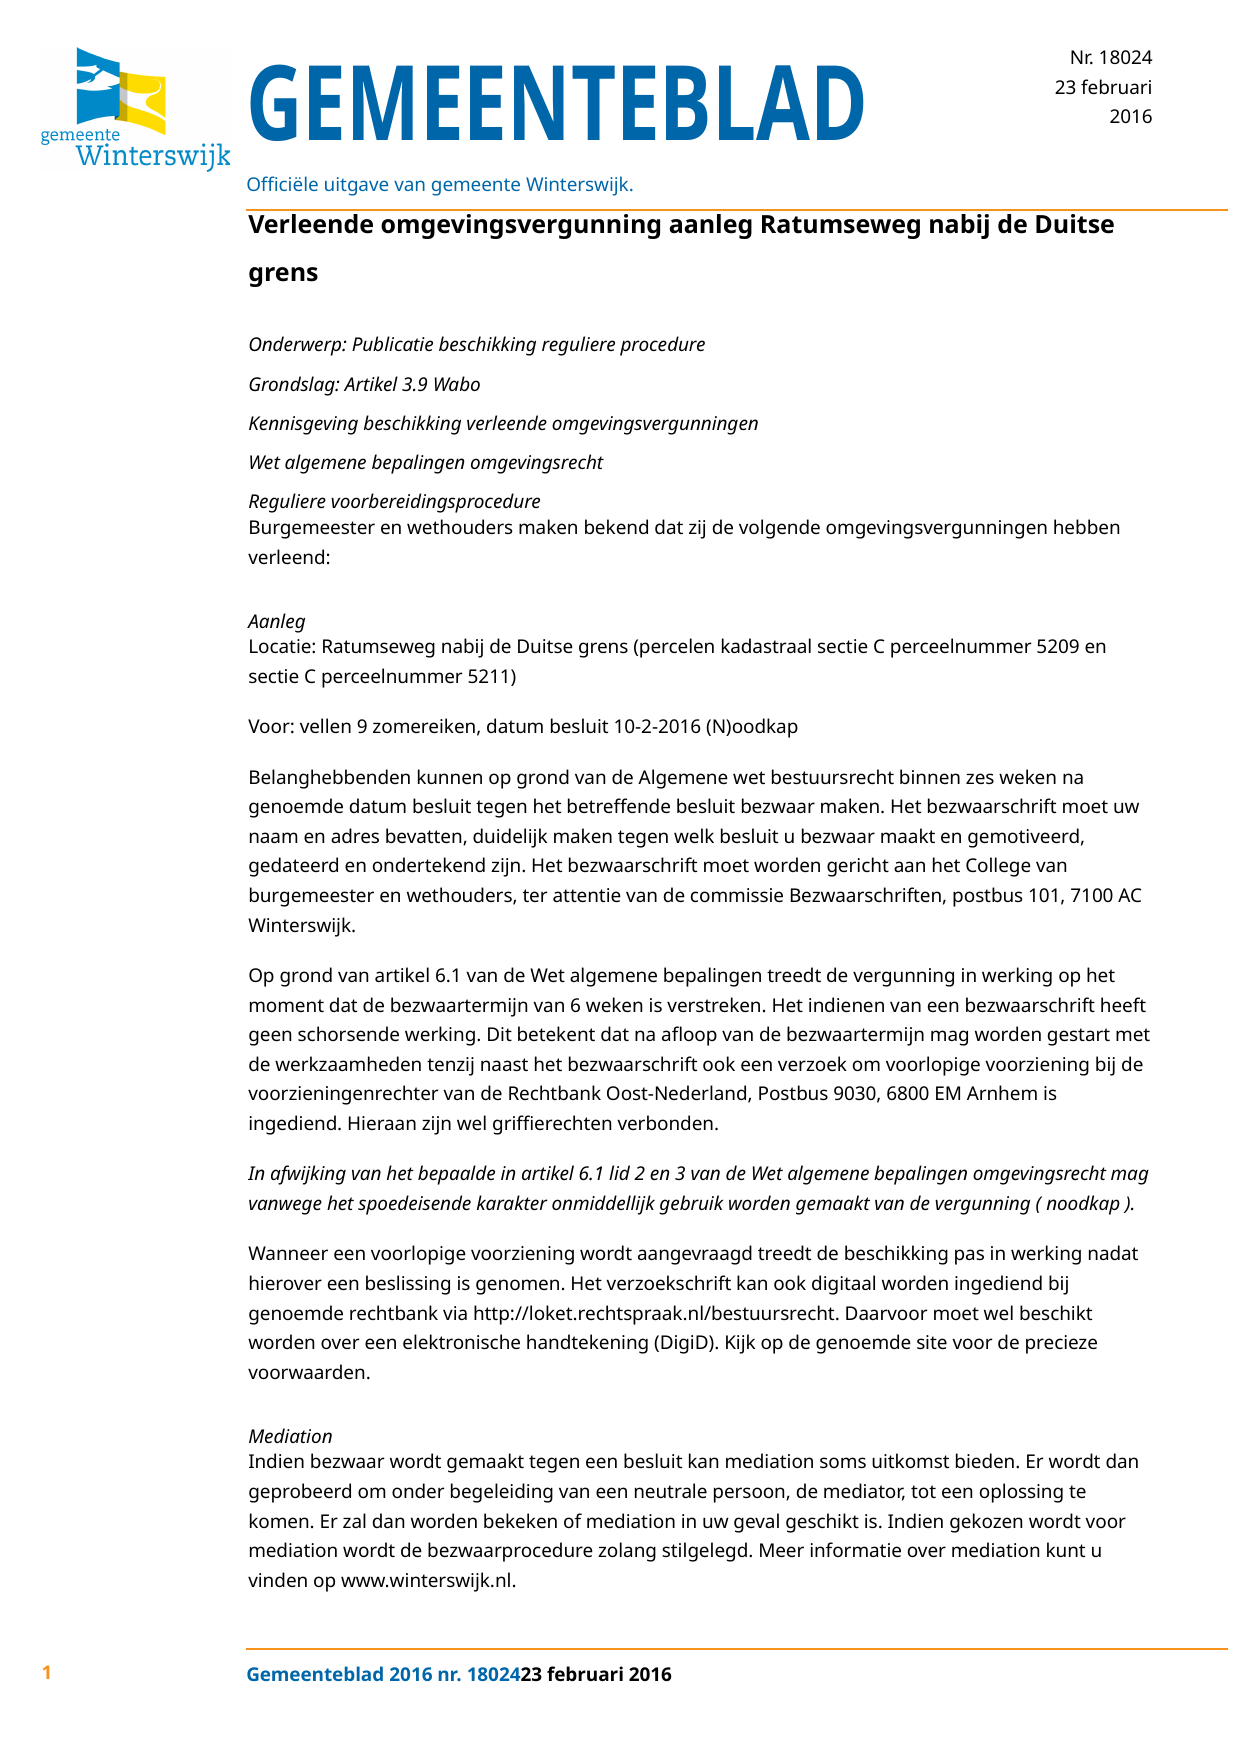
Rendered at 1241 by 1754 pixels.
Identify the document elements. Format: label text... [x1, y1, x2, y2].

text Indien bezwaar wordt gemaakt tegen een besluit kan mediation soms uitkomst bieden. Er wordt dan geprobeerd om onder begeleiding van een neutrale persoon, de mediator, tot een oplossing te komen. Er zal dan worden bekeken of mediation in uw geval geschikt is. Indien gekozen wordt voor mediation wordt de bezwaarprocedure zolang stilgelegd. Meer informatie over mediation kunt u vinden op www.winterswijk.nl. [248, 1449, 1152, 1593]
text Wanneer een voorlopige voorziening wordt aangevraagd treedt de beschikking pas in werking nadat hierover een beslissing is genomen. Het verzoekschrift kan ook digitaal worden ingediend bij genoemde rechtbank via http://loket.rechtspraak.nl/bestuursrecht. Daarvoor moet wel beschikt worden over een elektronische handtekening (DigiD). Kijk op de genoemde site voor de precieze voorwaarden. [248, 1241, 1152, 1385]
picture [41, 47, 231, 172]
text Locatie: Ratumseweg nabij de Duitse grens (percelen kadastraal sectie C perceelnummer 5209 en sectie C perceelnummer 5211) [248, 633, 1152, 689]
text Mediation [248, 1423, 1152, 1449]
text Reguliere voorbereidingsprocedure [248, 488, 1152, 514]
text Verleende omgevingsvergunning aanleg Ratumseweg nabij de Duitse grens [248, 211, 1152, 288]
text Burgemeester en wethouders maken bekend dat zij de volgende omgevingsvergunningen hebben verleend: [248, 514, 1152, 569]
text Op grond van artikel 6.1 van de Wet algemene bepalingen treedt de vergunning in werking op het moment dat de bezwaartermijn van 6 weken is verstreken. Het indienen van een bezwaarschrift heeft geen schorsende werking. Dit betekent dat na afloop van de bezwaartermijn mag worden gestart met de werkzaamheden tenzij naast het bezwaarschrift ook een verzoek om voorlopige voorziening bij de voorzieningenrechter van de Rechtbank Oost-Nederland, Postbus 9030, 6800 EM Arnhem is ingediend. Hieraan zijn wel griffierechten verbonden. [248, 962, 1152, 1136]
text Onderwerp: Publicatie beschikking reguliere procedure [248, 331, 1152, 357]
text Kennisgeving beschikking verleende omgevingsvergunningen [248, 410, 1152, 436]
text Wet algemene bepalingen omgevingsrecht [248, 449, 1152, 475]
text In afwijking van het bepaalde in artikel 6.1 lid 2 en 3 van de Wet algemene bepalingen omgevingsrecht mag vanwege het spoedeisende karakter onmiddellijk gebruik worden gemaakt van de vergunning ( noodkap ). [248, 1161, 1152, 1216]
text Grondslag: Artikel 3.9 Wabo [248, 371, 1152, 396]
text Voor: vellen 9 zomereiken, datum besluit 10-2-2016 (N)oodkap [248, 713, 1152, 739]
text Aanleg [248, 608, 1152, 633]
text Belanghebbenden kunnen op grond van de Algemene wet bestuursrecht binnen zes weken na genoemde datum besluit tegen het betreffende besluit bezwaar maken. Het bezwaarschrift moet uw naam en adres bevatten, duidelijk maken tegen welk besluit u bezwaar maakt en gemotiveerd, gedateerd en ondertekend zijn. Het bezwaarschrift moet worden gericht aan het College van burgemeester en wethouders, ter attentie van de commissie Bezwaarschriften, postbus 101, 7100 AC Winterswijk. [248, 764, 1152, 938]
picture [225, 153, 231, 162]
